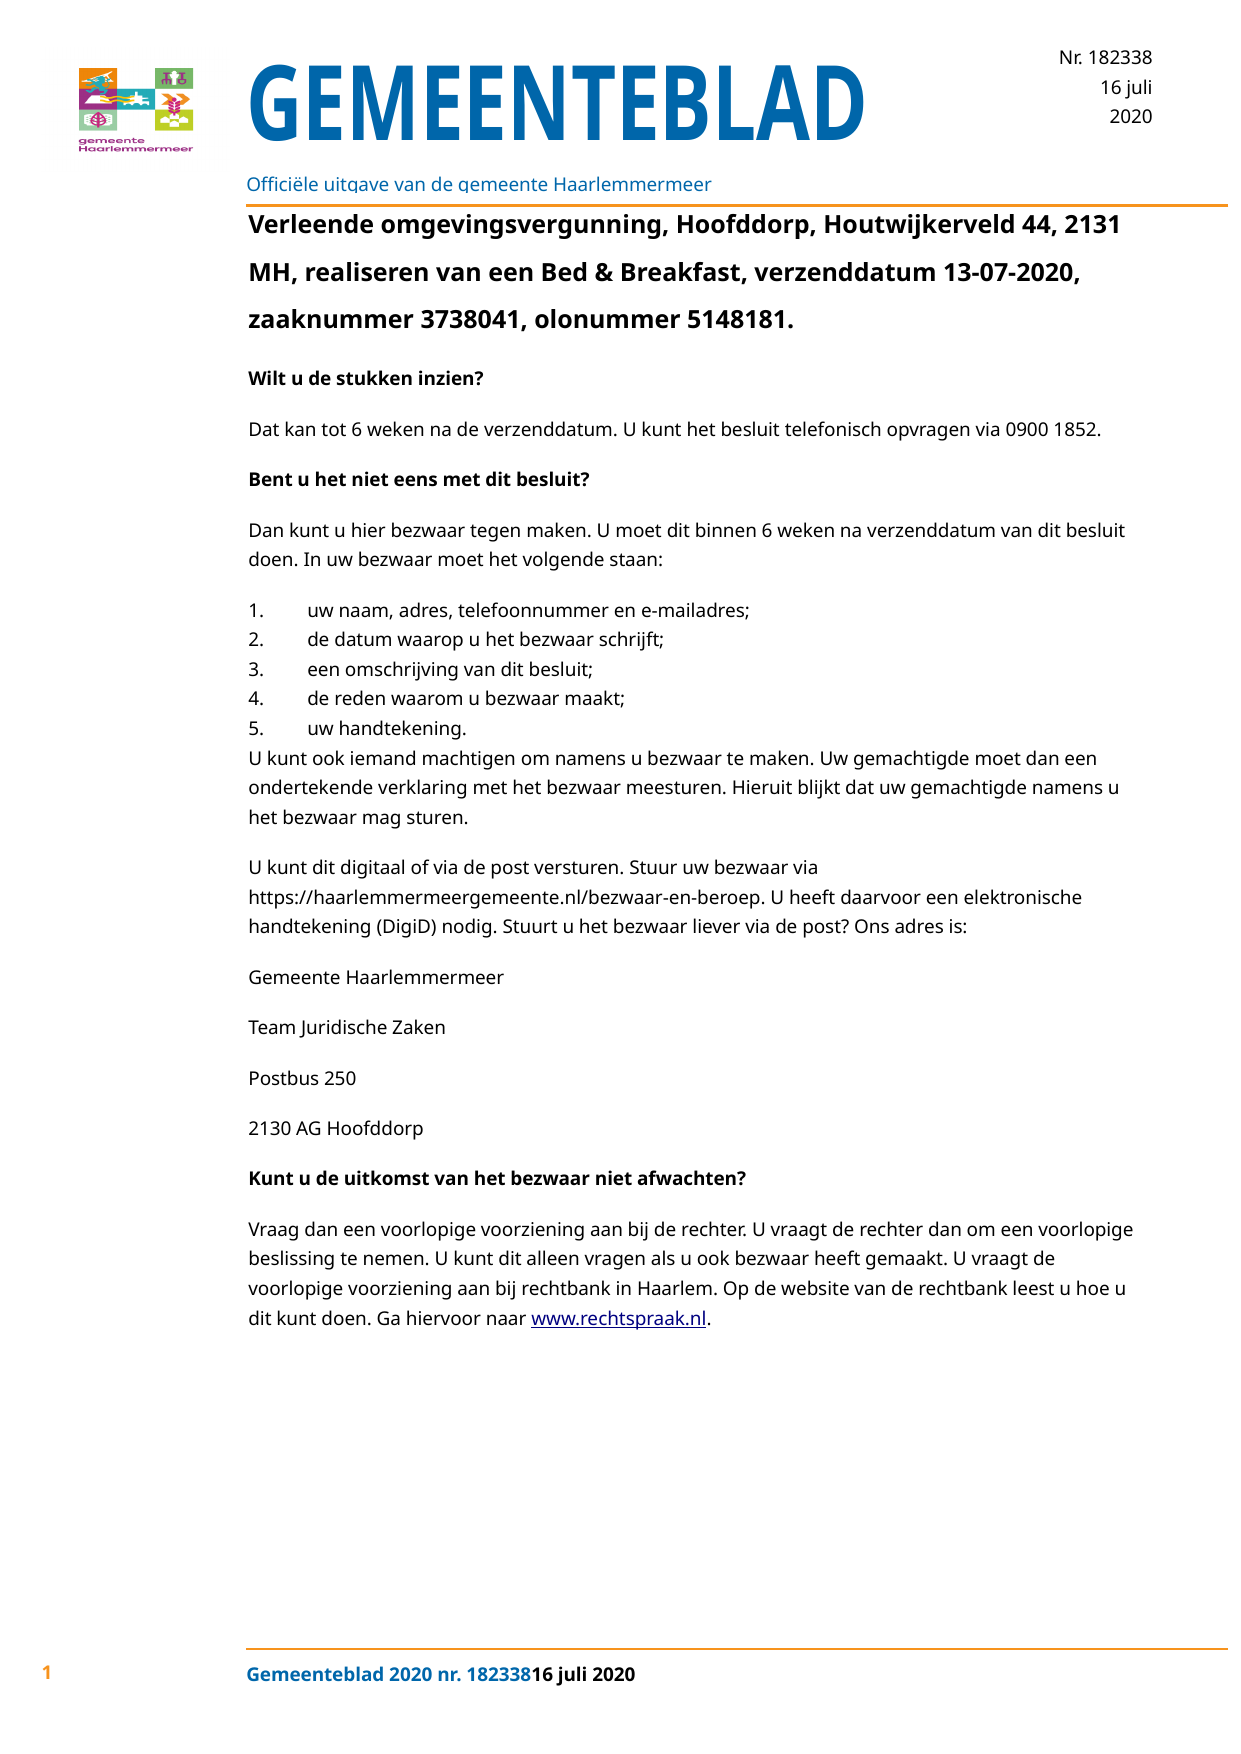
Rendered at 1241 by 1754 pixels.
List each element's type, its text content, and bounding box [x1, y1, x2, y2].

text U kunt dit digitaal of via de post versturen. Stuur uw bezwaar via https://haarlemmermeergemeente.nl/bezwaar-en-beroep. U heeft daarvoor een elektronische handtekening (DigiD) nodig. Stuurt u het bezwaar liever via de post? Ons adres is: [248, 854, 1152, 939]
text 2130 AG Hoofddorp [248, 1115, 1152, 1141]
text Verleende omgevingsvergunning, Hoofddorp, Houtwijkerveld 44, 2131 MH, realiseren van een Bed & Breakfast, verzenddatum 13-07-2020, zaaknummer 3738041, olonummer 5148181. [248, 207, 1152, 336]
text Team Juridische Zaken [248, 1014, 1152, 1040]
text Vraag dan een voorlopige voorziening aan bij de rechter. U vraagt de rechter dan om een voorlopige beslissing te nemen. U kunt dit alleen vragen als u ook bezwaar heeft gemaakt. U vraagt de voorlopige voorziening aan bij rechtbank in Haarlem. Op de website van de rechtbank leest u hoe u dit kunt doen. Ga hiervoor naar www.rechtspraak.nl. [248, 1216, 1152, 1330]
text Gemeente Haarlemmermeer [248, 964, 1152, 989]
text Bent u het niet eens met dit besluit? [248, 466, 1152, 492]
text Wilt u de stukken inzien? [248, 366, 1152, 391]
text Postbus 250 [248, 1065, 1152, 1090]
text Kunt u de uitkomst van het bezwaar niet afwachten? [248, 1166, 1152, 1191]
text Dat kan tot 6 weken na de verzenddatum. U kunt het besluit telefonisch opvragen via 0900 1852. [248, 416, 1152, 442]
text U kunt ook iemand machtigen om namens u bezwaar te maken. Uw gemachtigde moet dan een ondertekende verklaring met het bezwaar meesturen. Hieruit blijkt dat uw gemachtigde namens u het bezwaar mag sturen. [248, 745, 1152, 829]
list uw naam, adres, telefoonnummer en e-mailadres; [248, 597, 1152, 622]
list de datum waarop u het bezwaar schrijft; [248, 626, 1152, 652]
list de reden waarom u bezwaar maakt; [248, 686, 1152, 711]
list uw handtekening. [248, 715, 1152, 741]
list een omschrijving van dit besluit; [248, 656, 1152, 682]
text Dan kunt u hier bezwaar tegen maken. U moet dit binnen 6 weken na verzenddatum van dit besluit doen. In uw bezwaar moet het volgende staan: [248, 517, 1152, 572]
picture [41, 47, 231, 172]
